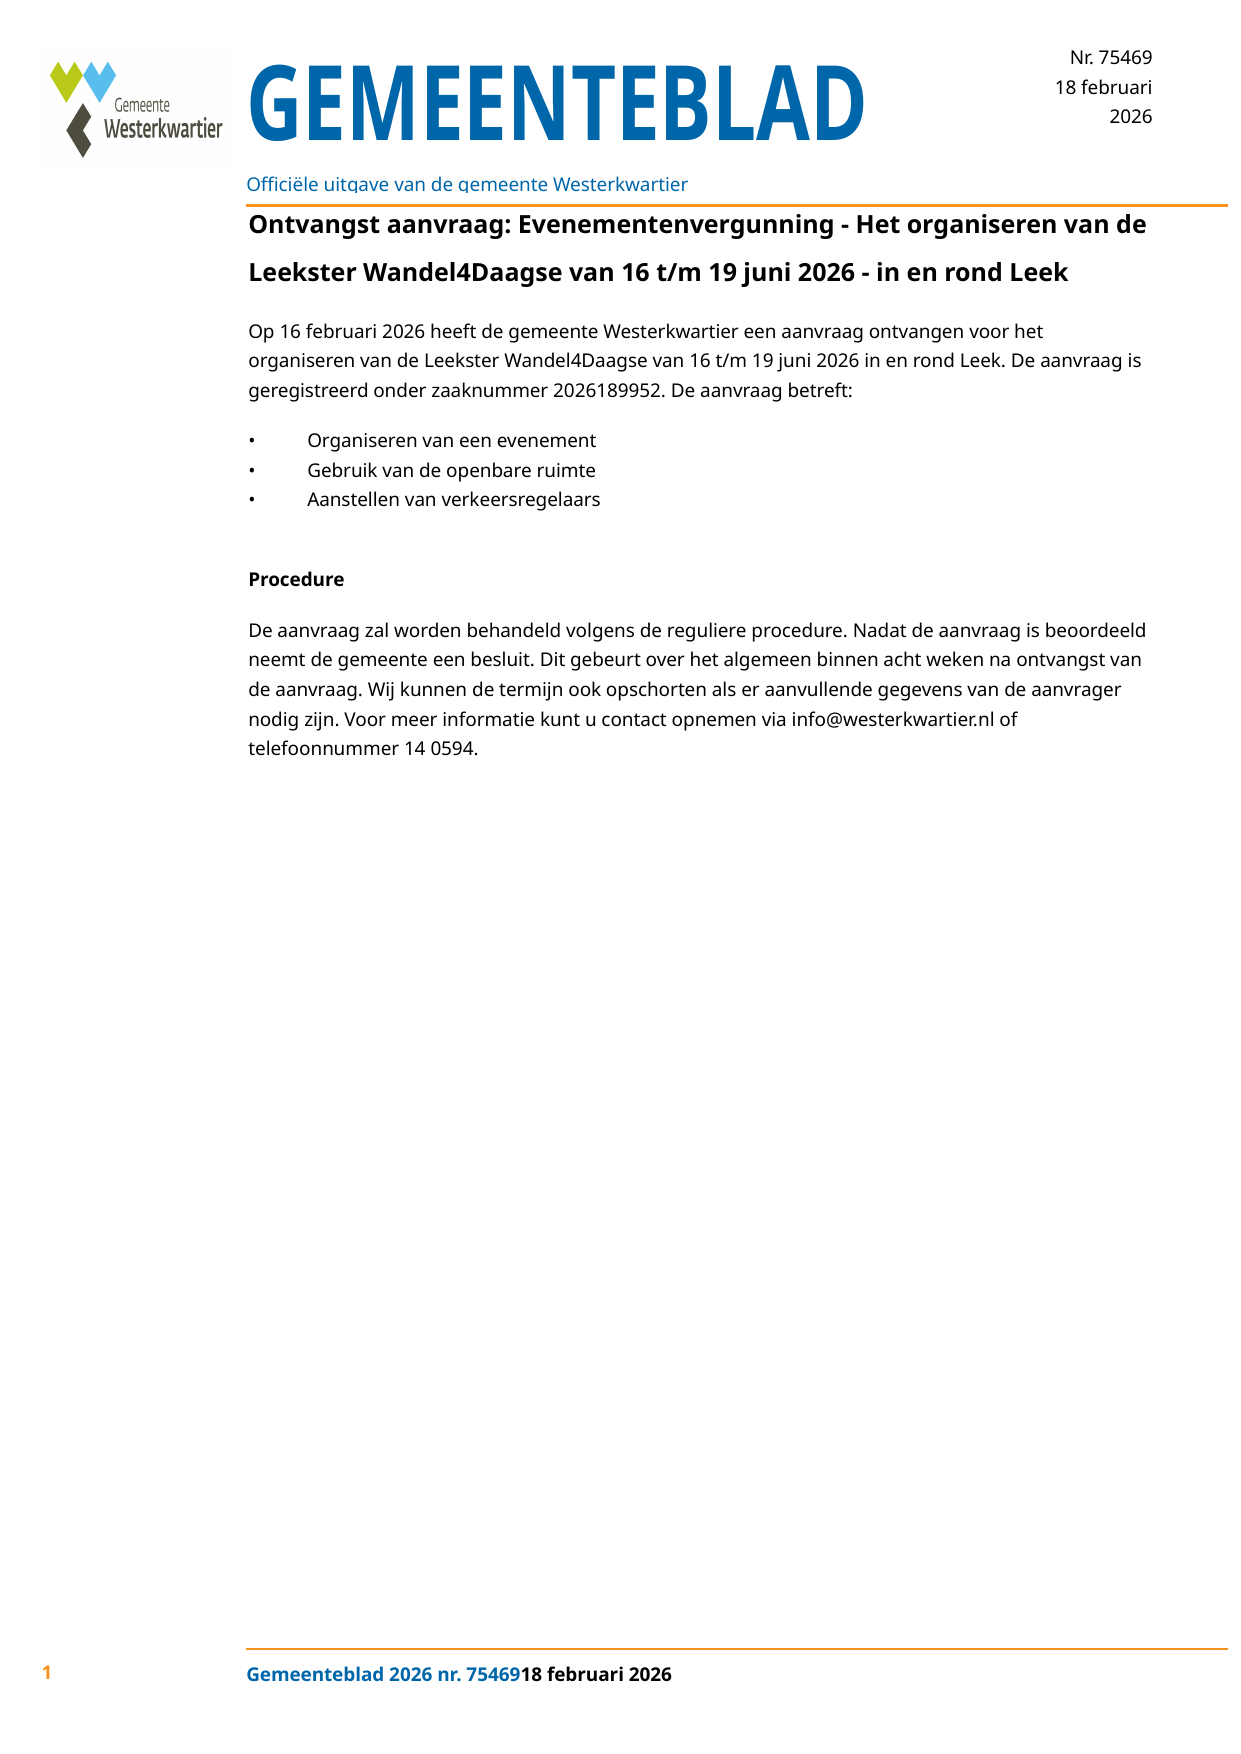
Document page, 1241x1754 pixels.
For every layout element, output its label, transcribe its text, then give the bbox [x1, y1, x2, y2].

text Op 16 februari 2026 heeft de gemeente Westerkwartier een aanvraag ontvangen voor het organiseren van de Leekster Wandel4Daagse van 16 t/m 19 juni 2026 in en rond Leek. De aanvraag is geregistreerd onder zaaknummer 2026189952. De aanvraag betreft: [248, 318, 1152, 403]
list Aanstellen van verkeersregelaars [248, 487, 1152, 512]
list Gebruik van de openbare ruimte [248, 457, 1152, 483]
text Ontvangst aanvraag: Evenementenvergunning - Het organiseren van de Leekster Wandel4Daagse van 16 t/m 19 juni 2026 - in en rond Leek [248, 207, 1152, 288]
list Organiseren van een evenement [248, 427, 1152, 453]
picture [41, 47, 231, 172]
text De aanvraag zal worden behandeld volgens de reguliere procedure. Nadat de aanvraag is beoordeeld neemt de gemeente een besluit. Dit gebeurt over het algemeen binnen acht weken na ontvangst van de aanvraag. Wij kunnen de termijn ook opschorten als er aanvullende gegevens van de aanvrager nodig zijn. Voor meer informatie kunt u contact opnemen via info@westerkwartier.nl of telefoonnummer 14 0594. [248, 617, 1152, 761]
text Procedure [248, 567, 1152, 592]
